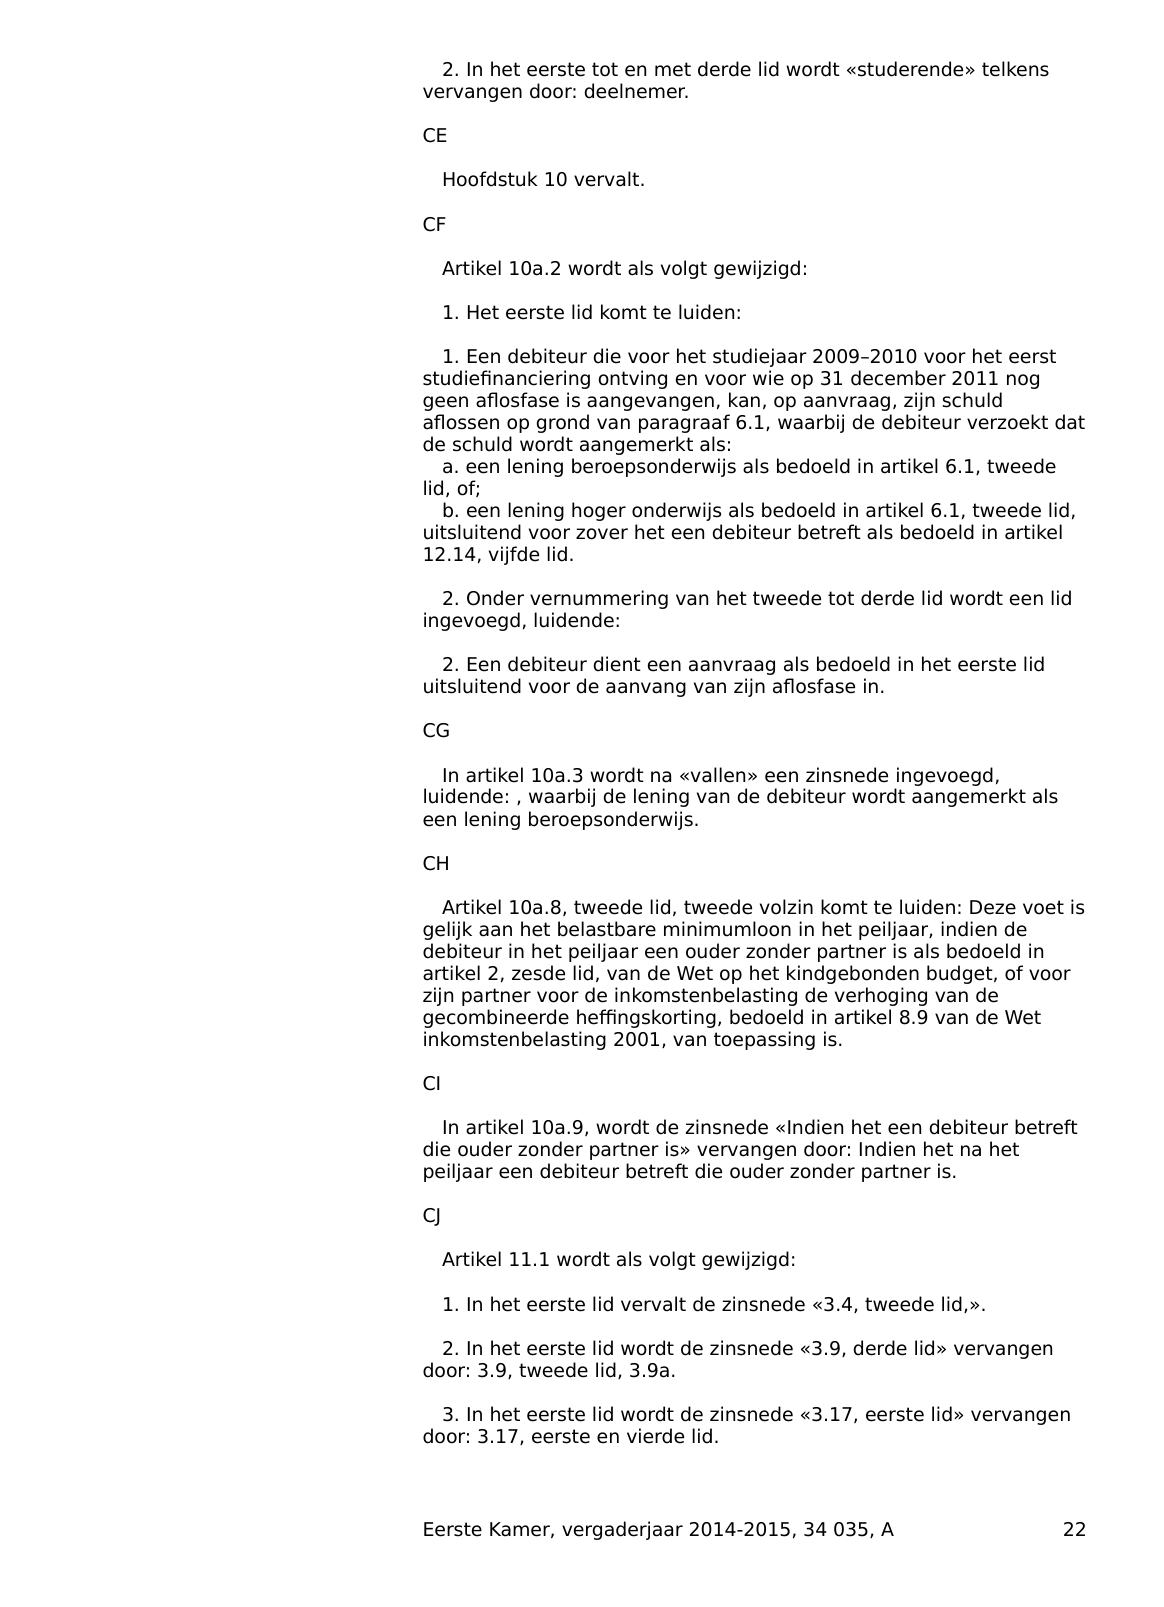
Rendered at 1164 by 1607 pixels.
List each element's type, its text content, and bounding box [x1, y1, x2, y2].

text 2. Een debiteur dient een aanvraag als bedoeld in het eerste lid uitsluitend voor de aanvang van zijn aflosfase in. [422, 654, 1087, 698]
text Artikel 11.1 wordt als volgt gewijzigd: [422, 1249, 1087, 1271]
text 3. In het eerste lid wordt de zinsnede «3.17, eerste lid» vervangen door: 3.17, eerste en vierde lid. [422, 1404, 1087, 1448]
text 2. In het eerste lid wordt de zinsnede «3.9, derde lid» vervangen door: 3.9, tweede lid, 3.9a. [422, 1338, 1087, 1382]
text Hoofdstuk 10 vervalt. [422, 169, 1087, 191]
text CE [422, 125, 1087, 147]
text Artikel 10a.2 wordt als volgt gewijzigd: [422, 258, 1087, 280]
text a. een lening beroepsonderwijs als bedoeld in artikel 6.1, tweede lid, of; [422, 456, 1087, 500]
text In artikel 10a.3 wordt na «vallen» een zinsnede ingevoegd, luidende: , waarbij de lening van de debiteur wordt aangemerkt als een lening beroepsonderwijs. [422, 764, 1087, 830]
text 1. In het eerste lid vervalt de zinsnede «3.4, tweede lid,». [422, 1293, 1087, 1315]
text CI [422, 1073, 1087, 1095]
text 1. Een debiteur die voor het studiejaar 2009–2010 voor het eerst studiefinanciering ontving en voor wie op 31 december 2011 nog geen aflosfase is aangevangen, kan, op aanvraag, zijn schuld aflossen op grond van paragraaf 6.1, waarbij de debiteur verzoekt dat de schuld wordt aangemerkt als: [422, 346, 1087, 456]
text b. een lening hoger onderwijs als bedoeld in artikel 6.1, tweede lid, uitsluitend voor zover het een debiteur betreft als bedoeld in artikel 12.14, vijfde lid. [422, 500, 1087, 566]
text 2. In het eerste tot en met derde lid wordt «studerende» telkens vervangen door: deelnemer. [422, 59, 1087, 103]
text 1. Het eerste lid komt te luiden: [422, 302, 1087, 324]
text CG [422, 720, 1087, 742]
text In artikel 10a.9, wordt de zinsnede «Indien het een debiteur betreft die ouder zonder partner is» vervangen door: Indien het na het peiljaar een debiteur betreft die ouder zonder partner is. [422, 1117, 1087, 1183]
text Artikel 10a.8, tweede lid, tweede volzin komt te luiden: Deze voet is gelijk aan het belastbare minimumloon in het peiljaar, indien de debiteur in het peiljaar een ouder zonder partner is als bedoeld in artikel 2, zesde lid, van de Wet op het kindgebonden budget, of voor zijn partner voor de inkomstenbelasting de verhoging van de gecombineerde heffingskorting, bedoeld in artikel 8.9 van de Wet inkomstenbelasting 2001, van toepassing is. [422, 897, 1087, 1051]
text CF [422, 213, 1087, 236]
text 2. Onder vernummering van het tweede tot derde lid wordt een lid ingevoegd, luidende: [422, 588, 1087, 632]
text CJ [422, 1205, 1087, 1227]
text CH [422, 853, 1087, 874]
